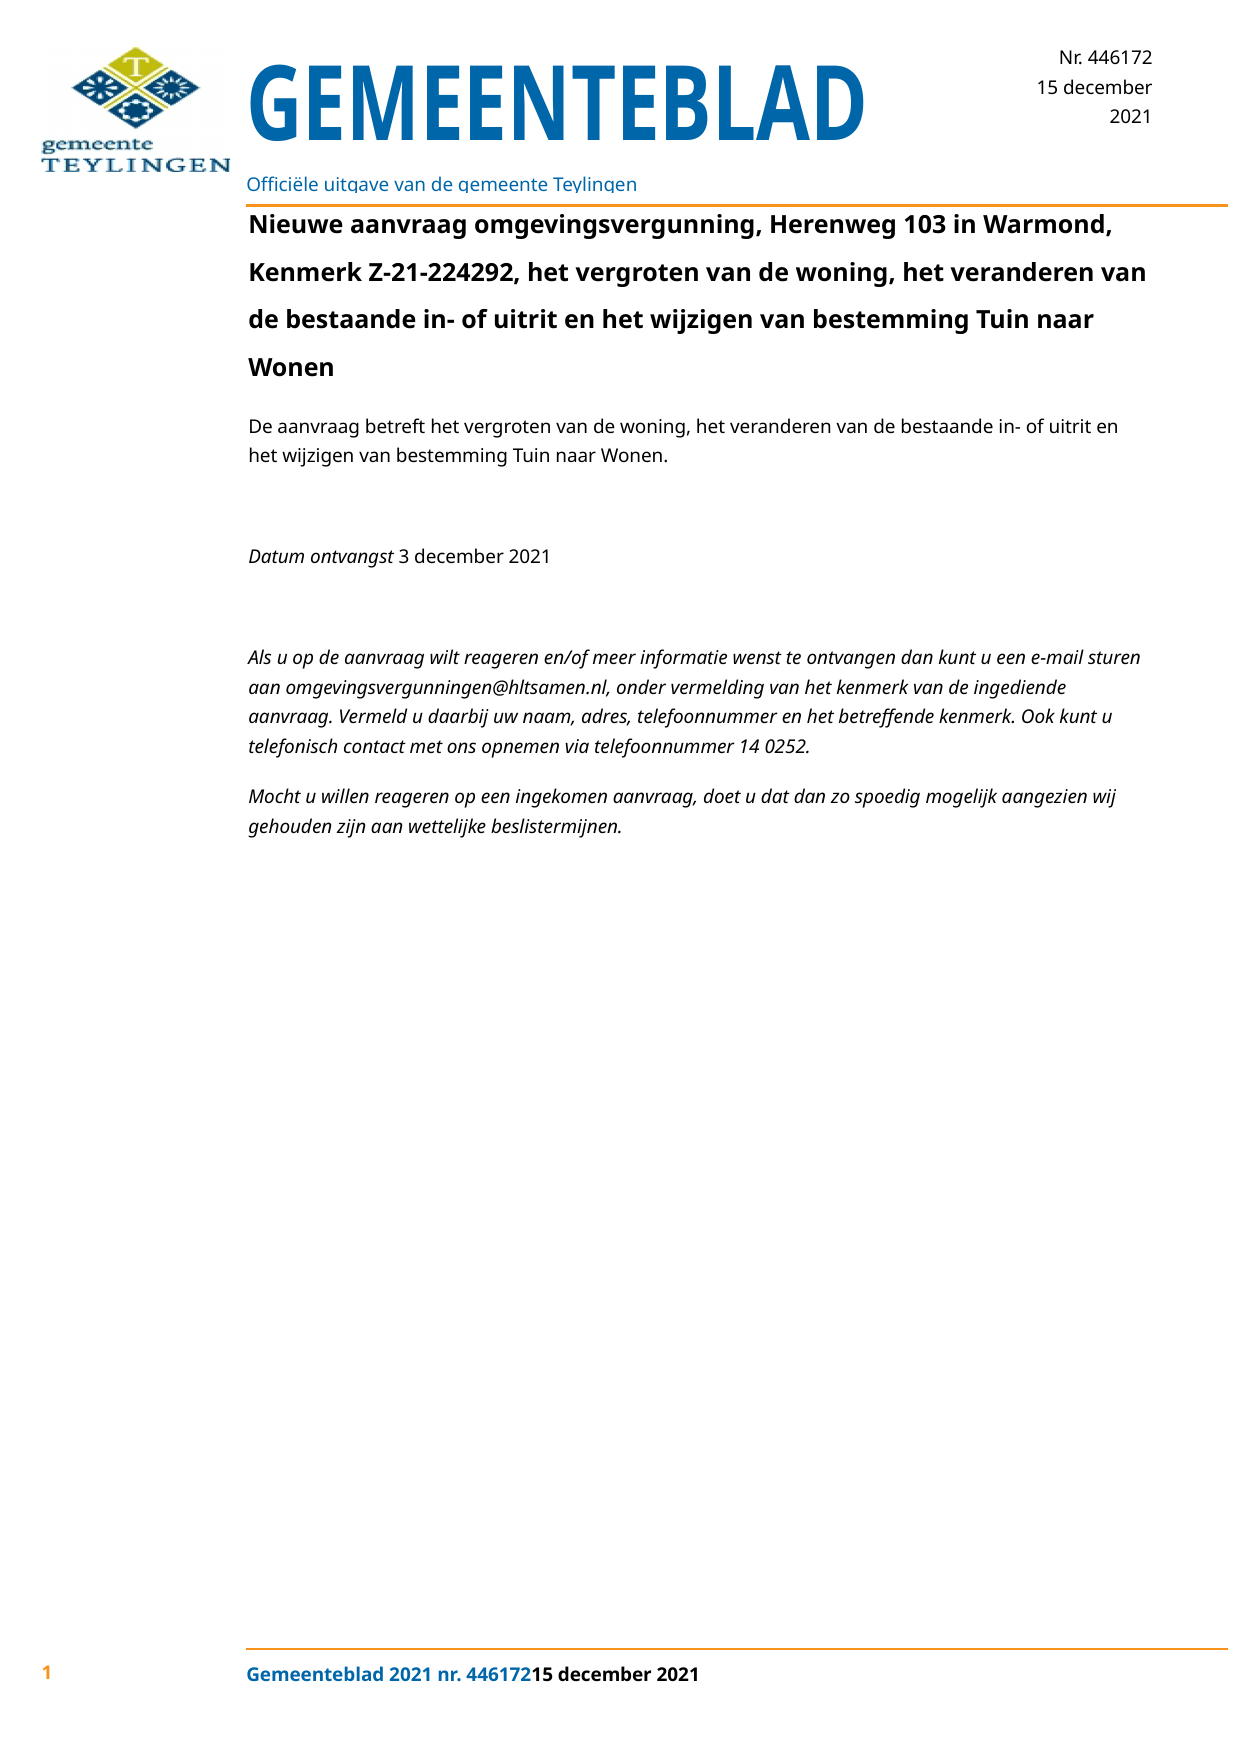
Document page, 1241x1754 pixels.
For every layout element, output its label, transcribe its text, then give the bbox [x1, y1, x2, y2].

text De aanvraag betreft het vergroten van de woning, het veranderen van de bestaande in- of uitrit en het wijzigen van bestemming Tuin naar Wonen. [248, 413, 1152, 468]
text Nieuwe aanvraag omgevingsvergunning, Herenweg 103 in Warmond, Kenmerk Z-21-224292, het vergroten van de woning, het veranderen van de bestaande in- of uitrit en het wijzigen van bestemming Tuin naar Wonen [248, 207, 1152, 384]
text Mocht u willen reageren op een ingekomen aanvraag, doet u dat dan zo spoedig mogelijk aangezien wij gehouden zijn aan wettelijke beslistermijnen. [248, 783, 1152, 839]
text Als u op de aanvraag wilt reageren en/of meer informatie wenst te ontvangen dan kunt u een e-mail sturen aan omgevingsvergunningen@hltsamen.nl, onder vermelding van het kenmerk van de ingediende aanvraag. Vermeld u daarbij uw naam, adres, telefoonnummer en het betreffende kenmerk. Ook kunt u telefonisch contact met ons opnemen via telefoonnummer 14 0252. [248, 644, 1152, 759]
text Datum ontvangst 3 december 2021 [248, 543, 1152, 569]
picture [41, 47, 231, 172]
